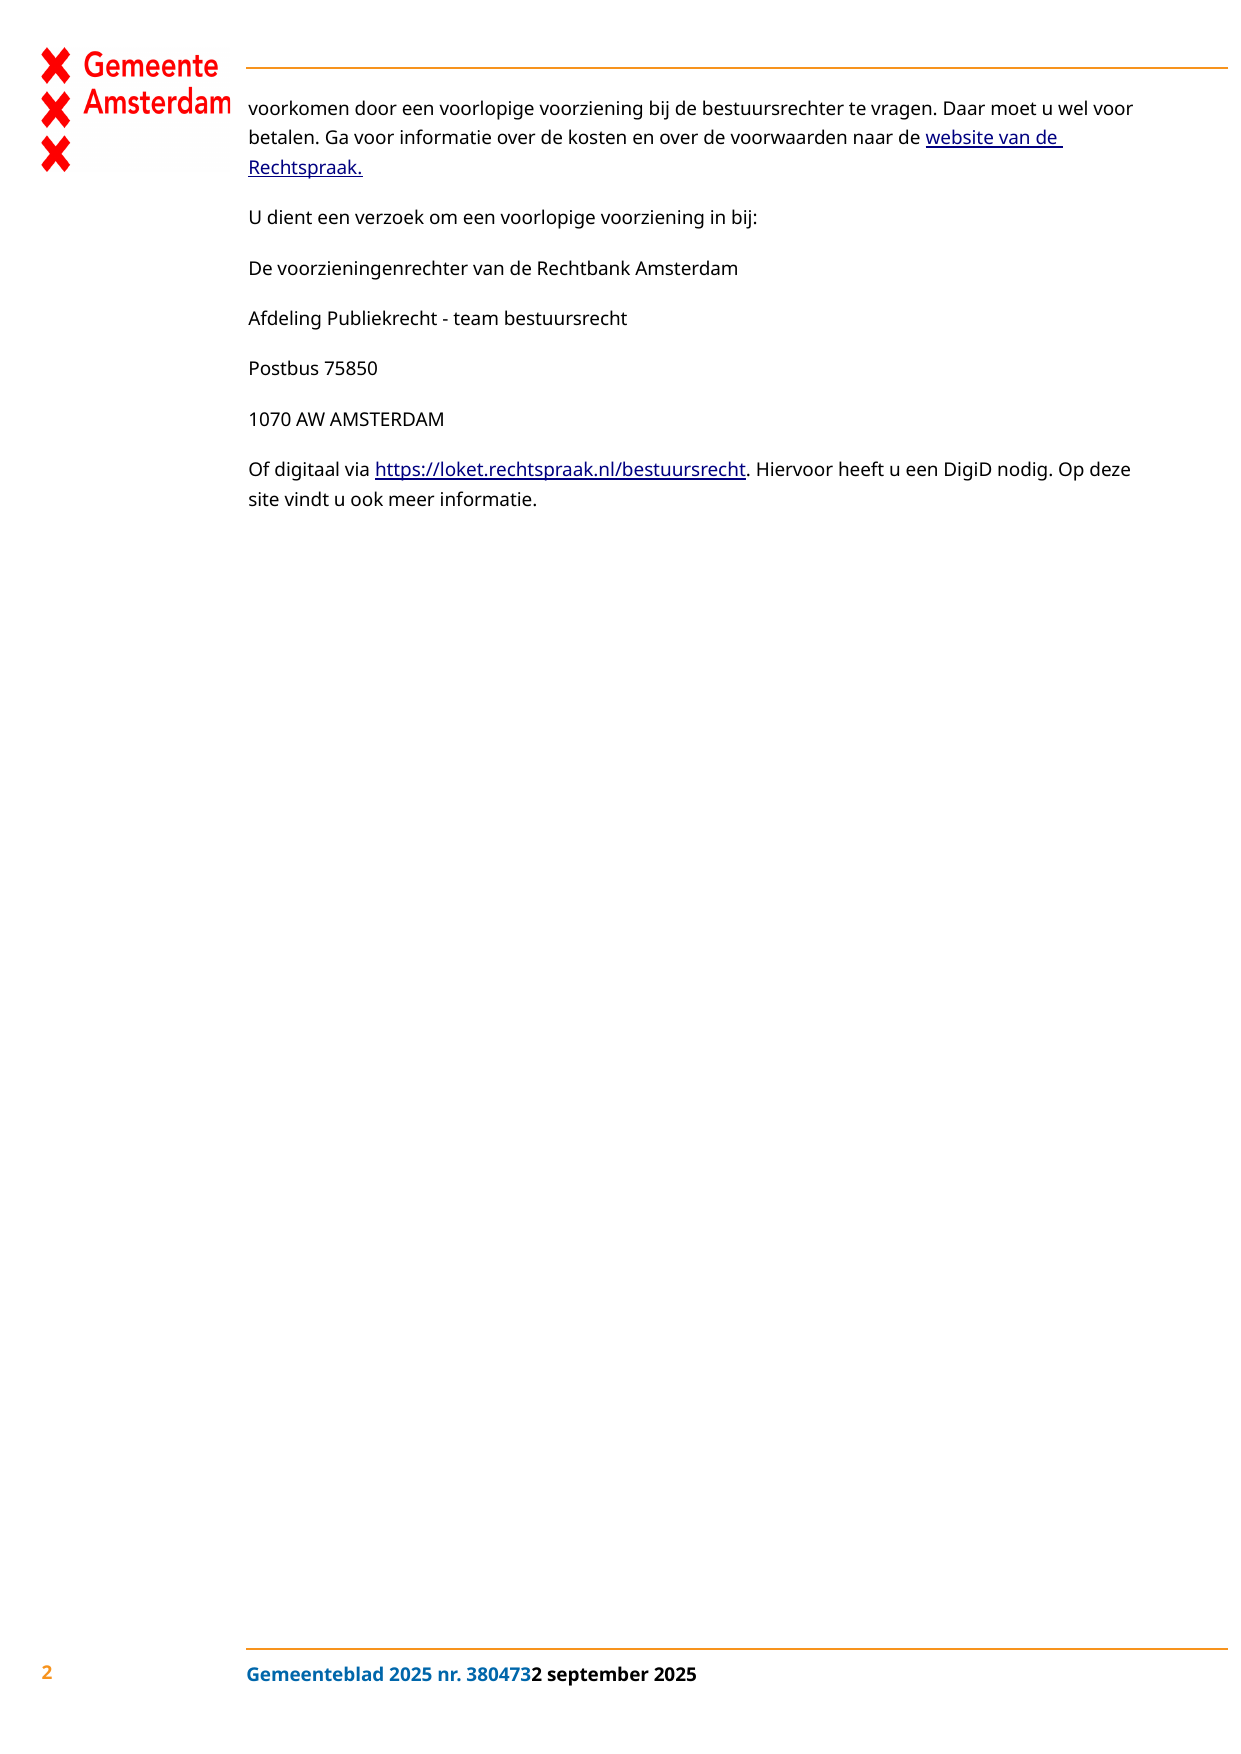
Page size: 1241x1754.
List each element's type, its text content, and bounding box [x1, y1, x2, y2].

text Postbus 75850 [248, 356, 1152, 381]
picture [41, 47, 231, 172]
text De voorzieningenrechter van de Rechtbank Amsterdam [248, 255, 1152, 281]
text 1070 AW AMSTERDAM [248, 406, 1152, 432]
text Of digitaal via https://loket.rechtspraak.nl/bestuursrecht. Hiervoor heeft u een DigiD nodig. Op deze site vindt u ook meer informatie. [248, 456, 1152, 512]
text Afdeling Publiekrecht - team bestuursrecht [248, 305, 1152, 331]
text voorkomen door een voorlopige voorziening bij de bestuursrechter te vragen. Daar moet u wel voor betalen. Ga voor informatie over de kosten en over de voorwaarden naar de website van de Rechtspraak. [248, 95, 1152, 180]
text U dient een verzoek om een voorlopige voorziening in bij: [248, 204, 1152, 230]
